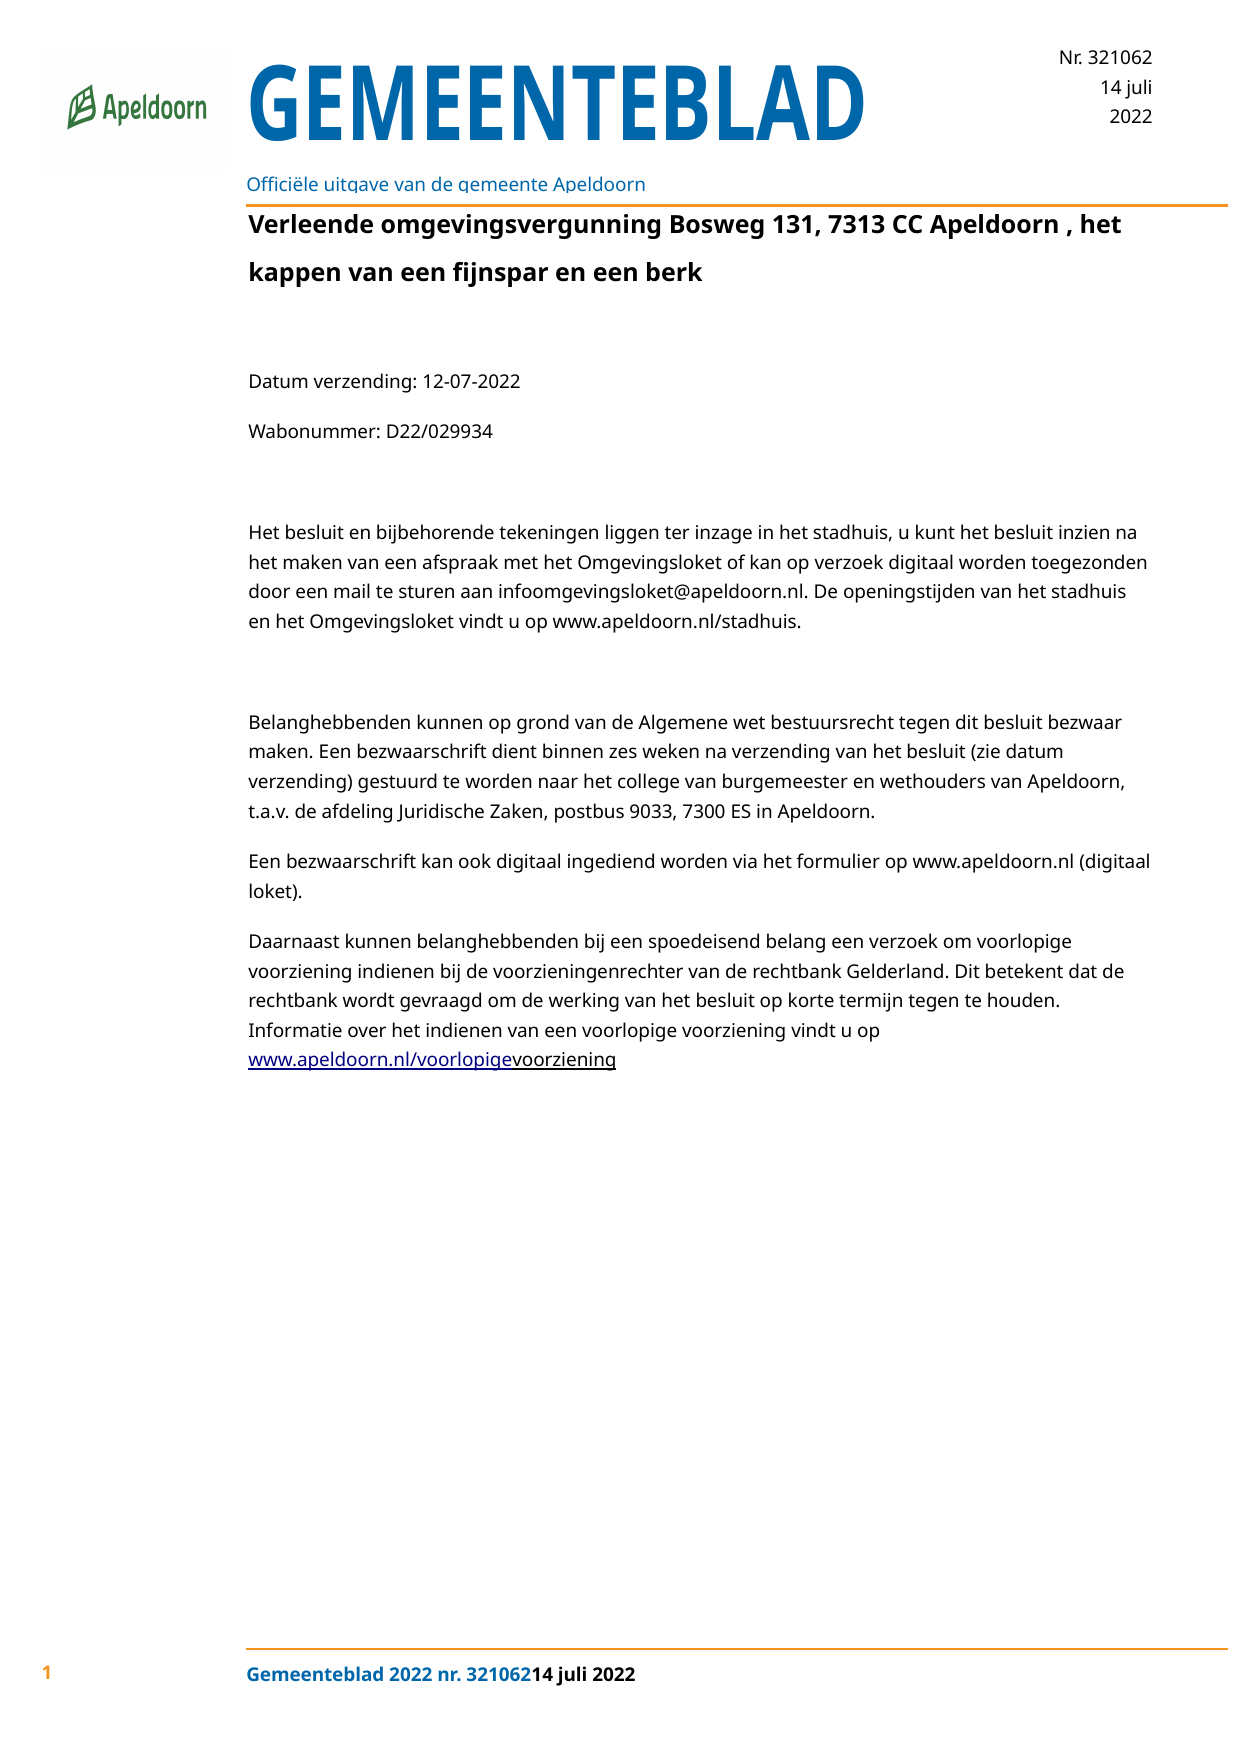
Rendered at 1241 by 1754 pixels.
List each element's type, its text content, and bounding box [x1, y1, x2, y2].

text Daarnaast kunnen belanghebbenden bij een spoedeisend belang een verzoek om voorlopige voorziening indienen bij de voorzieningenrechter van de rechtbank Gelderland. Dit betekent dat de rechtbank wordt gevraagd om de werking van het besluit op korte termijn tegen te houden. Informatie over het indienen van een voorlopige voorziening vindt u op www.apeldoorn.nl/voorlopigevoorziening [248, 928, 1152, 1072]
text Een bezwaarschrift kan ook digitaal ingediend worden via het formulier op www.apeldoorn.nl (digitaal loket). [248, 848, 1152, 904]
text Datum verzending: 12-07-2022 [248, 368, 1152, 394]
text Belanghebbenden kunnen op grond van de Algemene wet bestuursrecht tegen dit besluit bezwaar maken. Een bezwaarschrift dient binnen zes weken na verzending van het besluit (zie datum verzending) gestuurd te worden naar het college van burgemeester en wethouders van Apeldoorn, t.a.v. de afdeling Juridische Zaken, postbus 9033, 7300 ES in Apeldoorn. [248, 709, 1152, 824]
text Het besluit en bijbehorende tekeningen liggen ter inzage in het stadhuis, u kunt het besluit inzien na het maken van een afspraak met het Omgevingsloket of kan op verzoek digitaal worden toegezonden door een mail te sturen aan infoomgevingsloket@apeldoorn.nl. De openingstijden van het stadhuis en het Omgevingsloket vindt u op www.apeldoorn.nl/stadhuis. [248, 519, 1152, 634]
text Wabonummer: D22/029934 [248, 419, 1152, 444]
text Verleende omgevingsvergunning Bosweg 131, 7313 CC Apeldoorn , het kappen van een fijnspar en een berk [248, 207, 1152, 288]
picture [41, 47, 231, 172]
